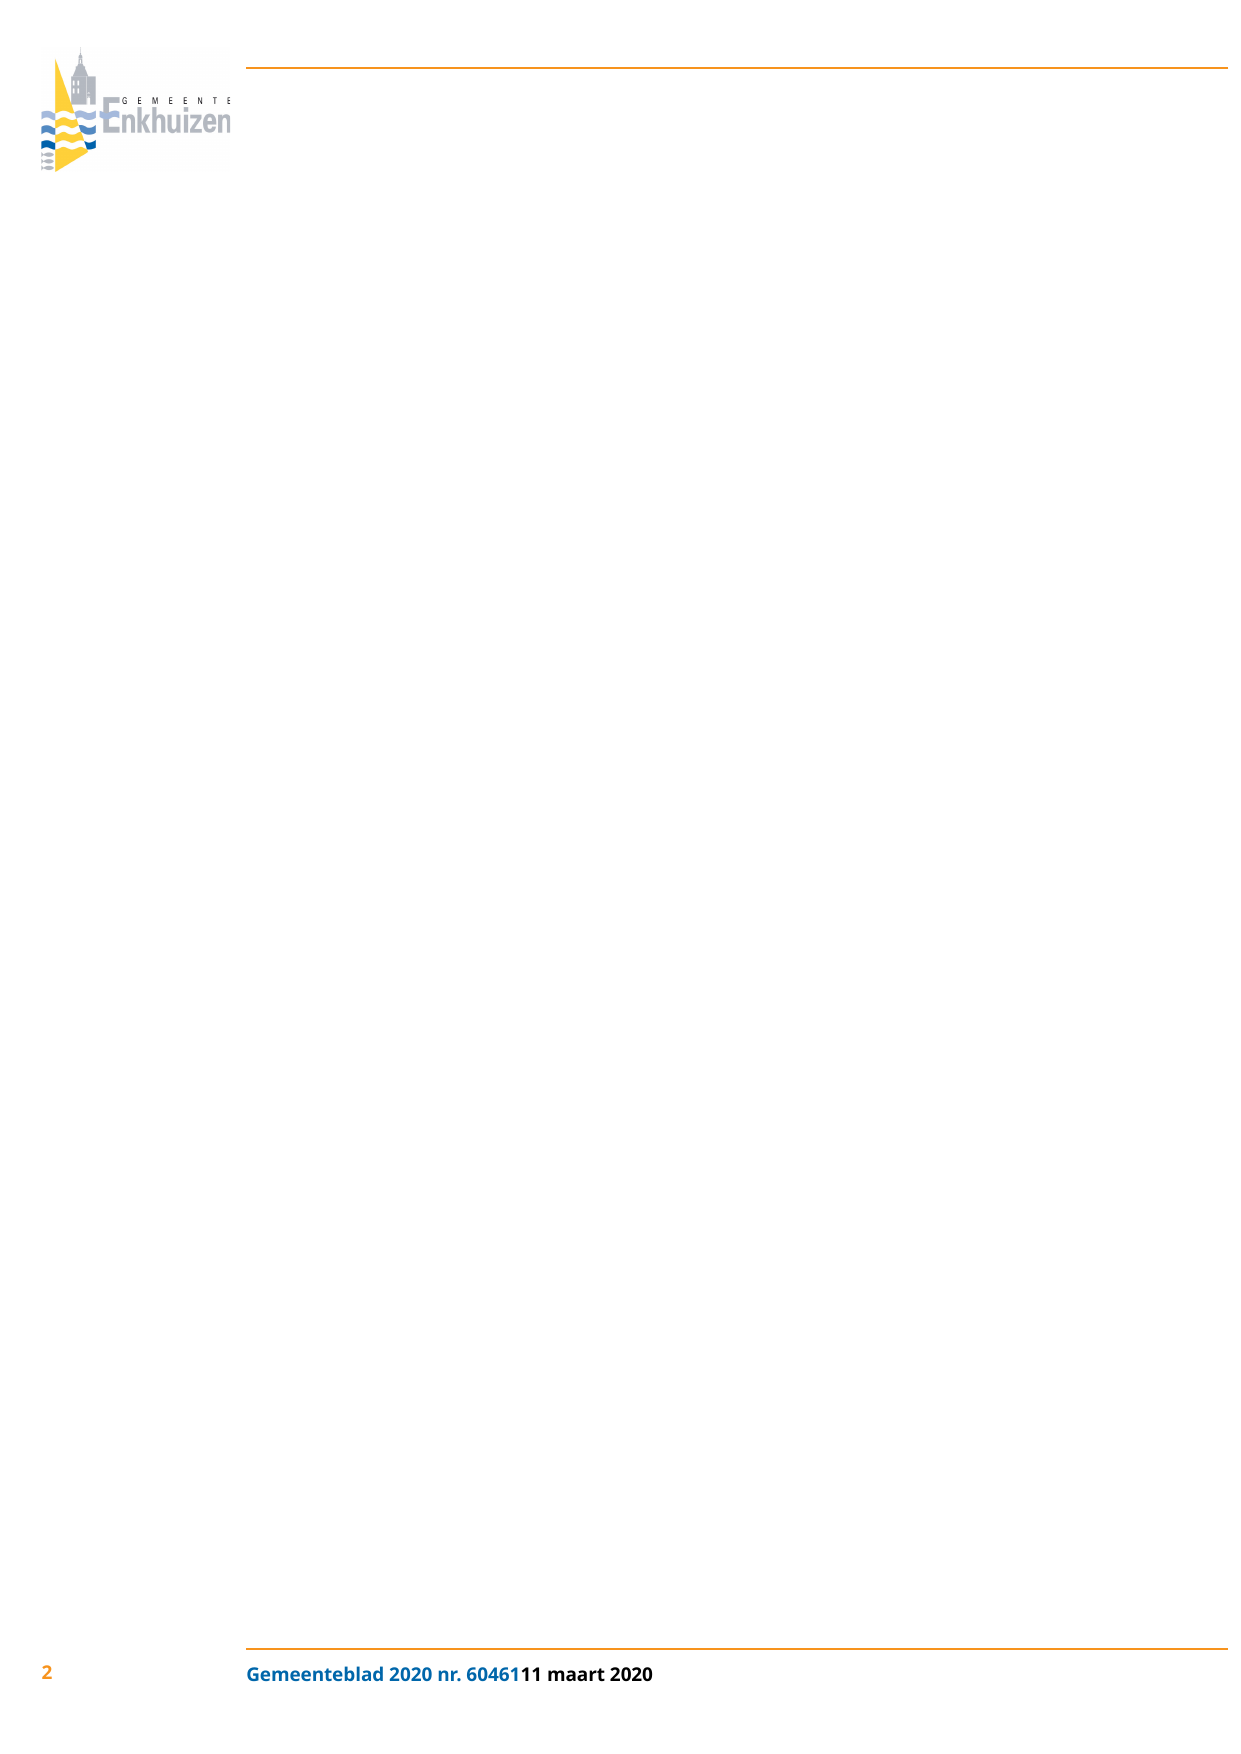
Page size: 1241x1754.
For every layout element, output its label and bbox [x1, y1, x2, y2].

picture [41, 47, 231, 172]
